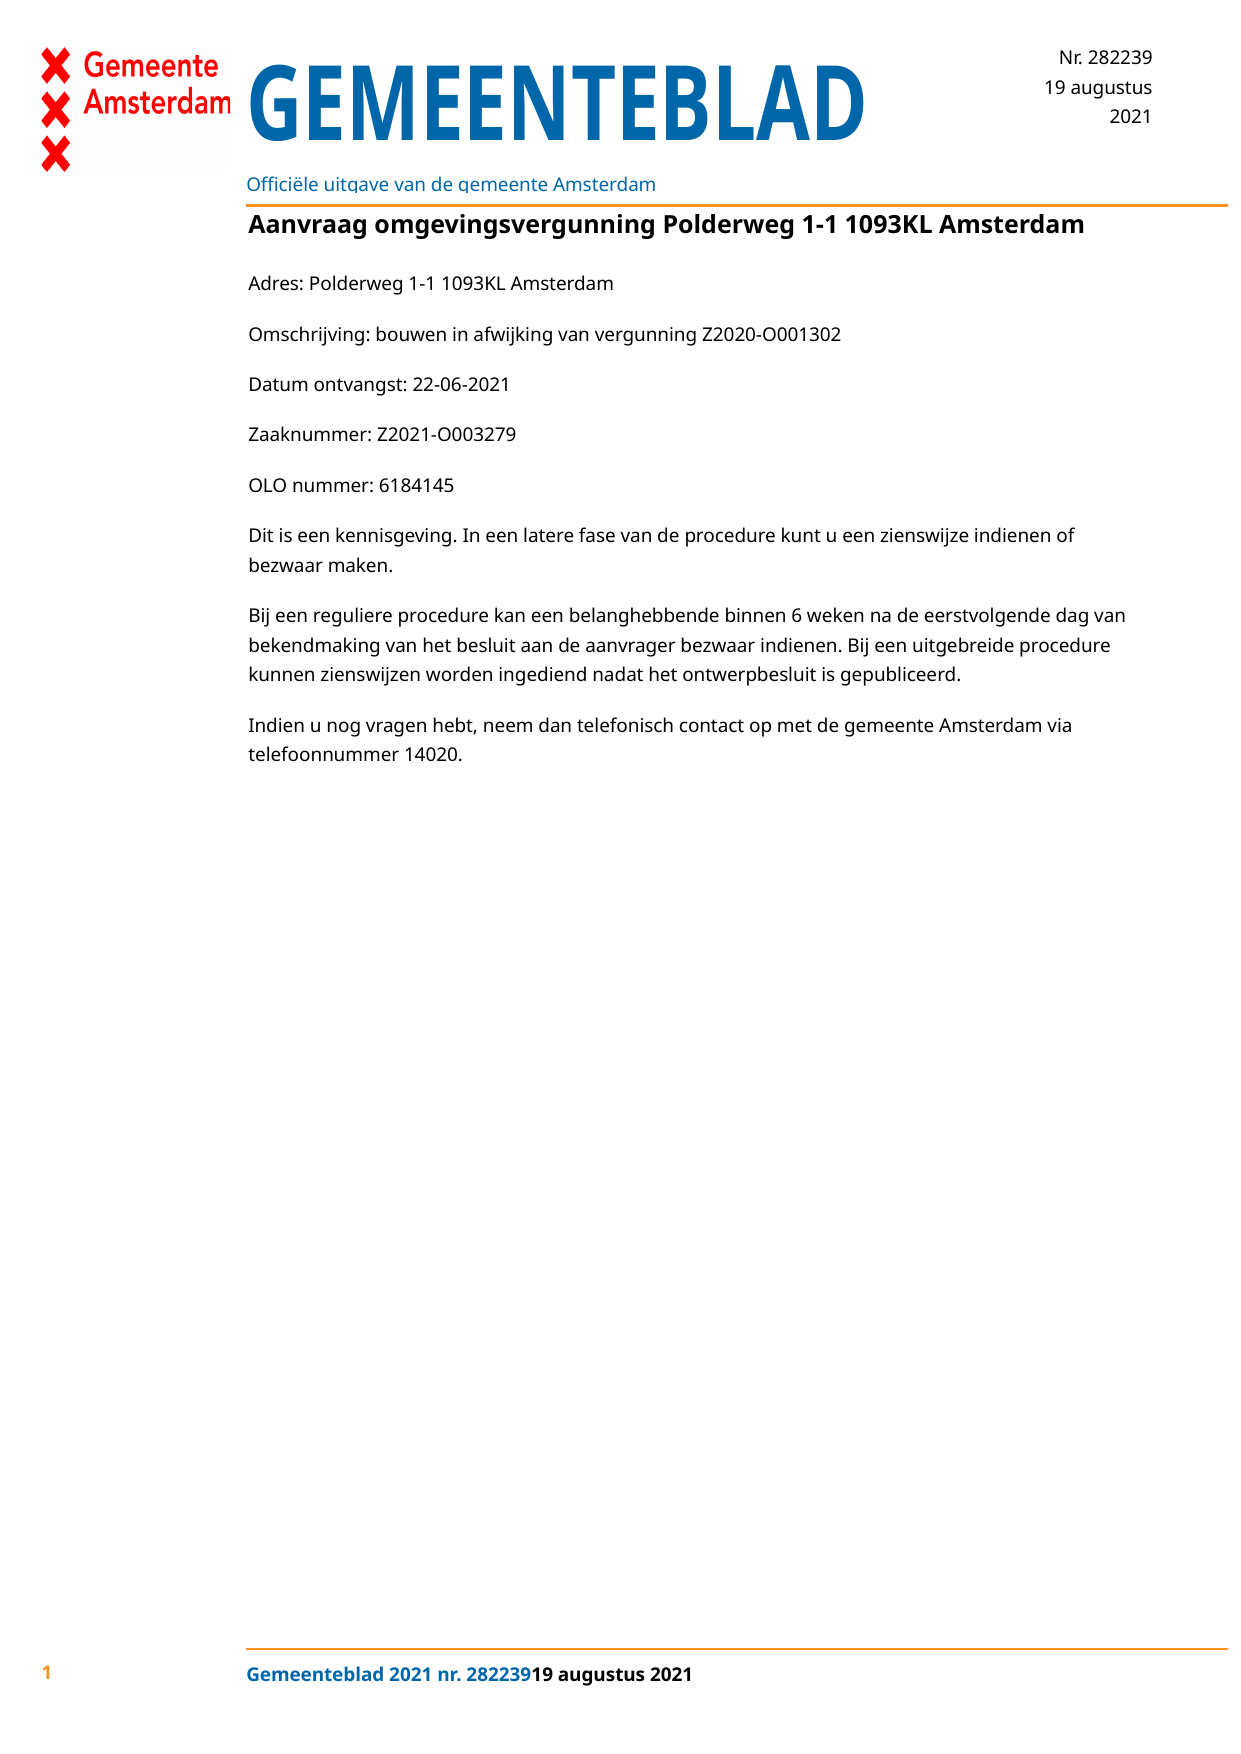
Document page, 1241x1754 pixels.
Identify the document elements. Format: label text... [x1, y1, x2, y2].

text Indien u nog vragen hebt, neem dan telefonisch contact op met de gemeente Amsterdam via telefoonnummer 14020. [248, 712, 1152, 767]
text Bij een reguliere procedure kan een belanghebbende binnen 6 weken na de eerstvolgende dag van bekendmaking van het besluit aan de aanvrager bezwaar indienen. Bij een uitgebreide procedure kunnen zienswijzen worden ingediend nadat het ontwerpbesluit is gepubliceerd. [248, 602, 1152, 687]
text Dit is een kennisgeving. In een latere fase van de procedure kunt u een zienswijze indienen of bezwaar maken. [248, 522, 1152, 578]
picture [41, 47, 231, 172]
text Zaaknummer: Z2021-O003279 [248, 422, 1152, 447]
text Adres: Polderweg 1-1 1093KL Amsterdam [248, 270, 1152, 296]
text OLO nummer: 6184145 [248, 472, 1152, 498]
text Aanvraag omgevingsvergunning Polderweg 1-1 1093KL Amsterdam [248, 207, 1152, 241]
text Datum ontvangst: 22-06-2021 [248, 371, 1152, 397]
text Omschrijving: bouwen in afwijking van vergunning Z2020-O001302 [248, 321, 1152, 346]
